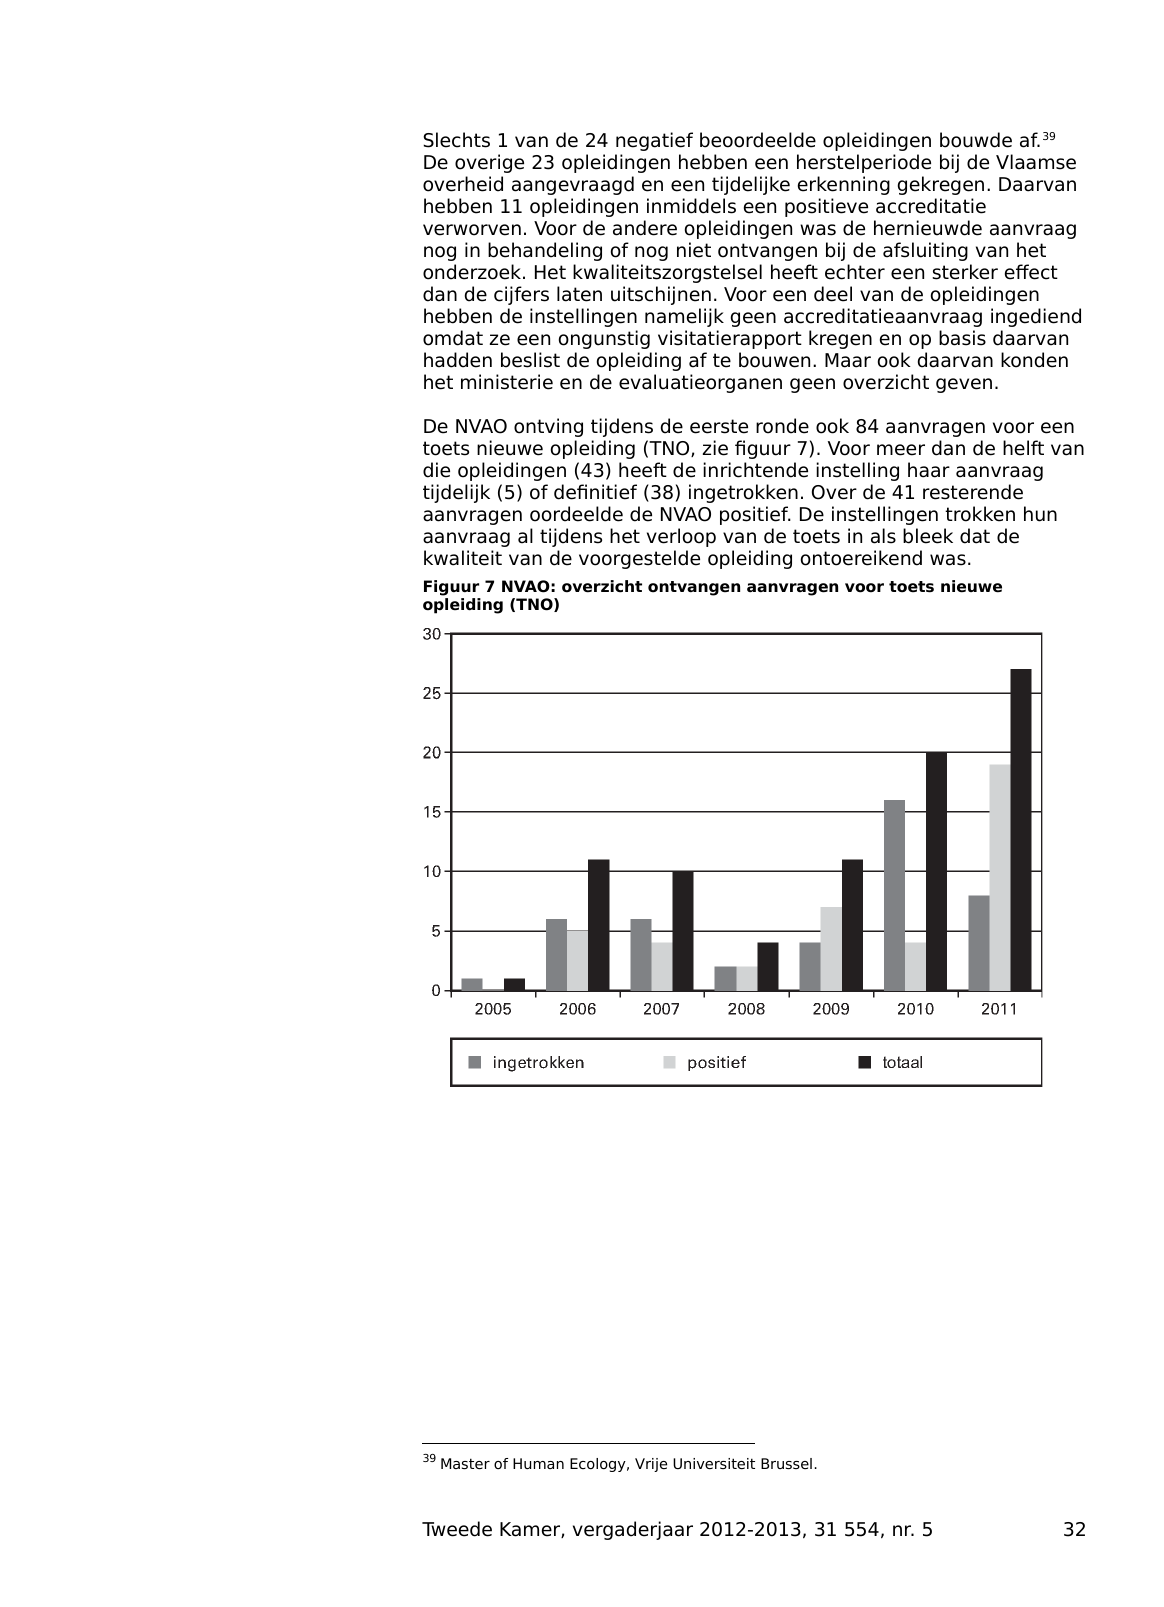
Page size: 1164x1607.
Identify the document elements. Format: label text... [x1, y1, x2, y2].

text De NVAO ontving tijdens de eerste ronde ook 84 aanvragen voor een toets nieuwe opleiding (TNO, zie figuur 7). Voor meer dan de helft van die opleidingen (43) heeft de inrichtende instelling haar aanvraag tijdelijk (5) of definitief (38) ingetrokken. Over de 41 resterende aanvragen oordeelde de NVAO positief. De instellingen trokken hun aanvraag al tijdens het verloop van de toets in als bleek dat de kwaliteit van de voorgestelde opleiding ontoereikend was. [422, 416, 1087, 570]
text Figuur 7 NVAO: overzicht ontvangen aanvragen voor toets nieuwe opleiding (TNO) [422, 578, 1042, 614]
text Master of Human Ecology, Vrije Universiteit Brussel. [422, 1452, 1087, 1474]
text Slechts 1 van de 24 negatief beoordeelde opleidingen bouwde af. De overige 23 opleidingen hebben een herstelperiode bij de Vlaamse overheid aangevraagd en een tijdelijke erkenning gekregen. Daarvan hebben 11 opleidingen inmiddels een positieve accreditatie verworven. Voor de andere opleidingen was de hernieuwde aanvraag nog in behandeling of nog niet ontvangen bij de afsluiting van het onderzoek. Het kwaliteitszorgstelsel heeft echter een sterker effect dan de cijfers laten uitschijnen. Voor een deel van de opleidingen hebben de instellingen namelijk geen accreditatieaanvraag ingediend omdat ze een ongunstig visitatierapport kregen en op basis daarvan hadden beslist de opleiding af te bouwen. Maar ook daarvan konden het ministerie en de evaluatieorganen geen overzicht geven. [422, 130, 1087, 394]
picture [422, 625, 1043, 1087]
